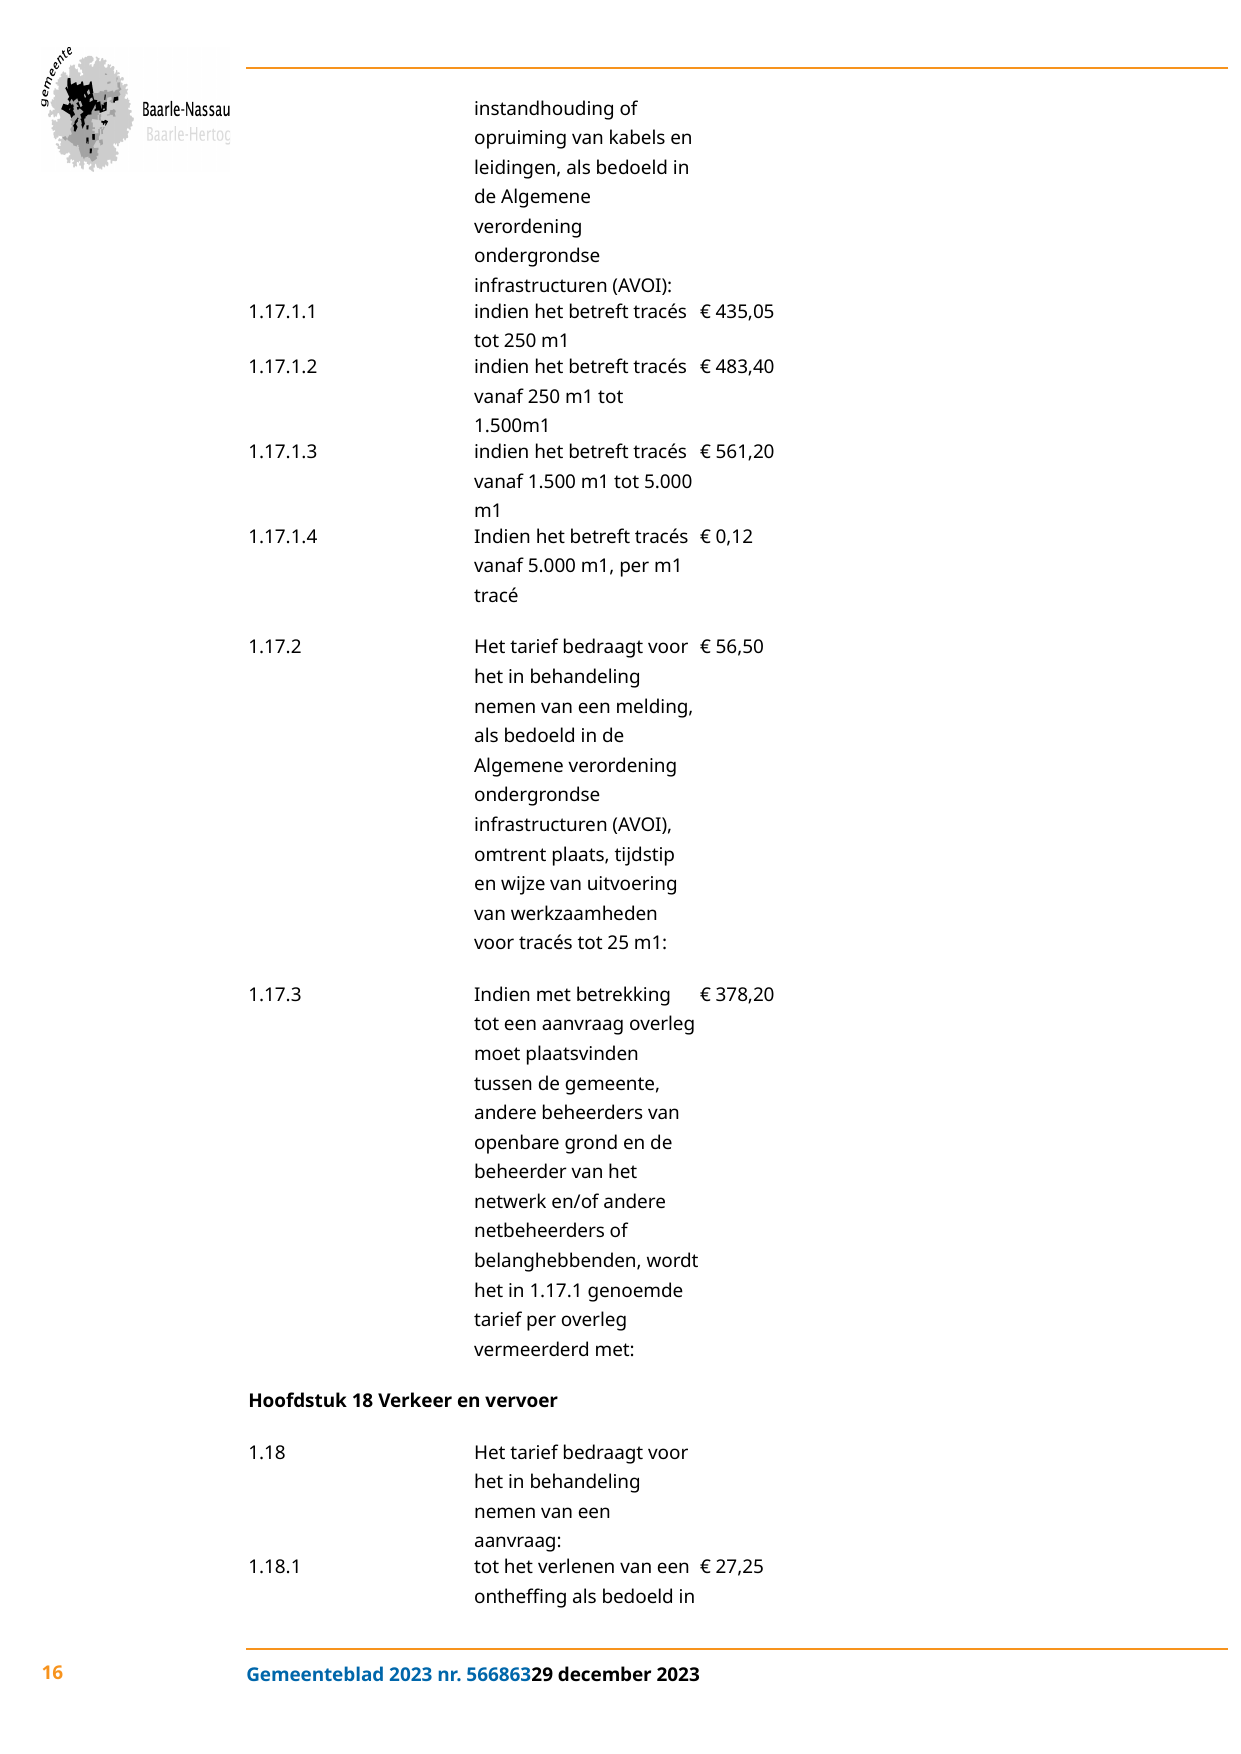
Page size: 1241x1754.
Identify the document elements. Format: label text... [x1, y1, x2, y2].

table_cell [248, 608, 474, 634]
table_cell [700, 955, 926, 981]
table_cell Hoofdstuk 18 Verkeer en vervoer [248, 1388, 700, 1413]
table_cell € 561,20 [700, 438, 926, 523]
table_cell € 56,50 [700, 634, 926, 955]
table_cell [700, 608, 926, 634]
table_cell indien het betreft tracés vanaf 250 m1 tot 1.500m1 [474, 353, 700, 438]
table_cell 1.17.1.3 [248, 438, 474, 523]
table_cell [700, 1388, 926, 1413]
table_cell € 378,20 [700, 981, 926, 1362]
table_cell 1.17.1.4 [248, 523, 474, 608]
table_cell Het tarief bedraagt voor het in behandeling nemen van een aanvraag: [474, 1439, 700, 1553]
table_cell [248, 95, 474, 298]
table_cell 1.18 [248, 1439, 474, 1553]
table_cell [700, 95, 926, 298]
table_cell € 27,25 [700, 1554, 926, 1609]
table_cell [474, 608, 700, 634]
table_cell [248, 1413, 700, 1439]
table_cell 1.17.2 [248, 634, 474, 955]
table_cell 1.17.1.1 [248, 298, 474, 353]
table_cell 1.17.3 [248, 981, 474, 1362]
table_cell [700, 1362, 926, 1387]
table_cell 1.18.1 [248, 1554, 474, 1609]
table_cell € 0,12 [700, 523, 926, 608]
table_cell Het tarief bedraagt voor het in behandeling nemen van een melding, als bedoeld in de Algemene verordening ondergrondse infrastructuren (AVOI), omtrent plaats, tijdstip en wijze van uitvoering van werkzaamheden voor tracés tot 25 m1: [474, 634, 700, 955]
table_cell [474, 955, 700, 981]
table_cell [700, 1413, 926, 1439]
table_cell tot het verlenen van een ontheffing als bedoeld in [474, 1554, 700, 1609]
picture [41, 47, 231, 172]
table_cell indien het betreft tracés tot 250 m1 [474, 298, 700, 353]
table_cell Indien met betrekking tot een aanvraag overleg moet plaatsvinden tussen de gemeente, andere beheerders van openbare grond en de beheerder van het netwerk en/of andere netbeheerders of belanghebbenden, wordt het in 1.17.1 genoemde tarief per overleg vermeerderd met: [474, 981, 700, 1362]
table_cell Indien het betreft tracés vanaf 5.000 m1, per m1 tracé [474, 523, 700, 608]
table_cell indien het betreft tracés vanaf 1.500 m1 tot 5.000 m1 [474, 438, 700, 523]
table_cell instandhouding of opruiming van kabels en leidingen, als bedoeld in de Algemene verordening ondergrondse infrastructuren (AVOI): [474, 95, 700, 298]
table_cell 1.17.1.2 [248, 353, 474, 438]
table_cell [248, 1362, 700, 1387]
table_cell € 435,05 [700, 298, 926, 353]
table_cell [700, 1439, 926, 1553]
table_cell € 483,40 [700, 353, 926, 438]
table_cell [248, 955, 474, 981]
